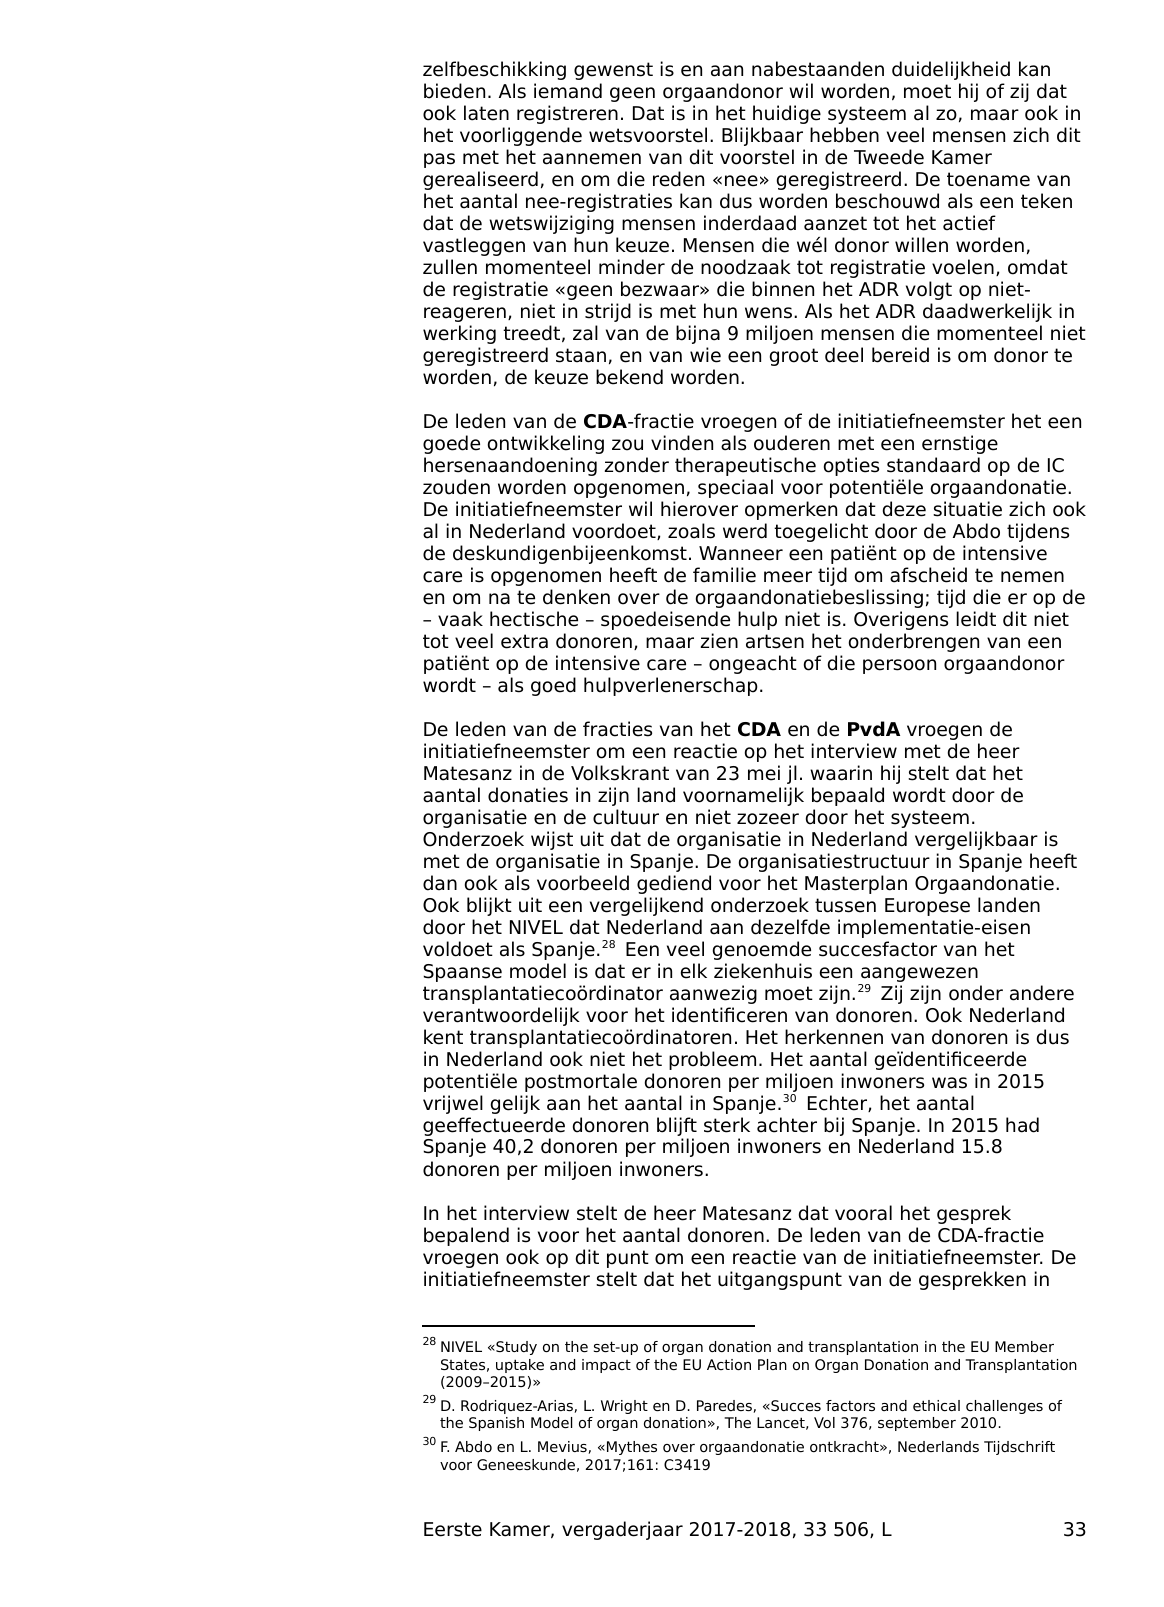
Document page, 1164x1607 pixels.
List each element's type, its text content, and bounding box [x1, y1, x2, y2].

text Onderzoek wijst uit dat de organisatie in Nederland vergelijkbaar is met de organisatie in Spanje. De organisatiestructuur in Spanje heeft dan ook als voorbeeld gediend voor het Masterplan Orgaandonatie. Ook blijkt uit een vergelijkend onderzoek tussen Europese landen door het NIVEL dat Nederland aan dezelfde implementatie-eisen voldoet als Spanje. Een veel genoemde succesfactor van het Spaanse model is dat er in elk ziekenhuis een aangewezen transplantatiecoördinator aanwezig moet zijn. Zij zijn onder andere verantwoordelijk voor het identificeren van donoren. Ook Nederland kent transplantatiecoördinatoren. Het herkennen van donoren is dus in Nederland ook niet het probleem. Het aantal geïdentificeerde potentiële postmortale donoren per miljoen inwoners was in 2015 vrijwel gelijk aan het aantal in Spanje. Echter, het aantal geeffectueerde donoren blijft sterk achter bij Spanje. In 2015 had Spanje 40,2 donoren per miljoen inwoners en Nederland 15.8 donoren per miljoen inwoners. [422, 829, 1087, 1180]
text NIVEL «Study on the set-up of organ donation and transplantation in the EU Member States, uptake and impact of the EU Action Plan on Organ Donation and Transplantation (2009–2015)» [422, 1335, 1087, 1391]
text D. Rodriquez-Arias, L. Wright en D. Paredes, «Succes factors and ethical challenges of the Spanish Model of organ donation», The Lancet, Vol 376, september 2010. [422, 1393, 1087, 1432]
text In het interview stelt de heer Matesanz dat vooral het gesprek bepalend is voor het aantal donoren. De leden van de CDA-fractie vroegen ook op dit punt om een reactie van de initiatiefneemster. De initiatiefneemster stelt dat het uitgangspunt van de gesprekken in [422, 1203, 1087, 1291]
text De leden van de fracties van het CDA en de PvdA vroegen de initiatiefneemster om een reactie op het interview met de heer Matesanz in de Volkskrant van 23 mei jl. waarin hij stelt dat het aantal donaties in zijn land voornamelijk bepaald wordt door de organisatie en de cultuur en niet zozeer door het systeem. [422, 719, 1087, 829]
text zelfbeschikking gewenst is en aan nabestaanden duidelijkheid kan bieden. Als iemand geen orgaandonor wil worden, moet hij of zij dat ook laten registreren. Dat is in het huidige systeem al zo, maar ook in het voorliggende wetsvoorstel. Blijkbaar hebben veel mensen zich dit pas met het aannemen van dit voorstel in de Tweede Kamer gerealiseerd, en om die reden «nee» geregistreerd. De toename van het aantal nee-registraties kan dus worden beschouwd als een teken dat de wetswijziging mensen inderdaad aanzet tot het actief vastleggen van hun keuze. Mensen die wél donor willen worden, zullen momenteel minder de noodzaak tot registratie voelen, omdat de registratie «geen bezwaar» die binnen het ADR volgt op niet-reageren, niet in strijd is met hun wens. Als het ADR daadwerkelijk in werking treedt, zal van de bijna 9 miljoen mensen die momenteel niet geregistreerd staan, en van wie een groot deel bereid is om donor te worden, de keuze bekend worden. [422, 59, 1087, 389]
text De leden van de CDA-fractie vroegen of de initiatiefneemster het een goede ontwikkeling zou vinden als ouderen met een ernstige hersenaandoening zonder therapeutische opties standaard op de IC zouden worden opgenomen, speciaal voor potentiële orgaandonatie. De initiatiefneemster wil hierover opmerken dat deze situatie zich ook al in Nederland voordoet, zoals werd toegelicht door de Abdo tijdens de deskundigenbijeenkomst. Wanneer een patiënt op de intensive care is opgenomen heeft de familie meer tijd om afscheid te nemen en om na te denken over de orgaandonatiebeslissing; tijd die er op de – vaak hectische – spoedeisende hulp niet is. Overigens leidt dit niet tot veel extra donoren, maar zien artsen het onderbrengen van een patiënt op de intensive care – ongeacht of die persoon orgaandonor wordt – als goed hulpverlenerschap. [422, 411, 1087, 697]
text F. Abdo en L. Mevius, «Mythes over orgaandonatie ontkracht», Nederlands Tijdschrift voor Geneeskunde, 2017;161: C3419 [422, 1435, 1087, 1474]
